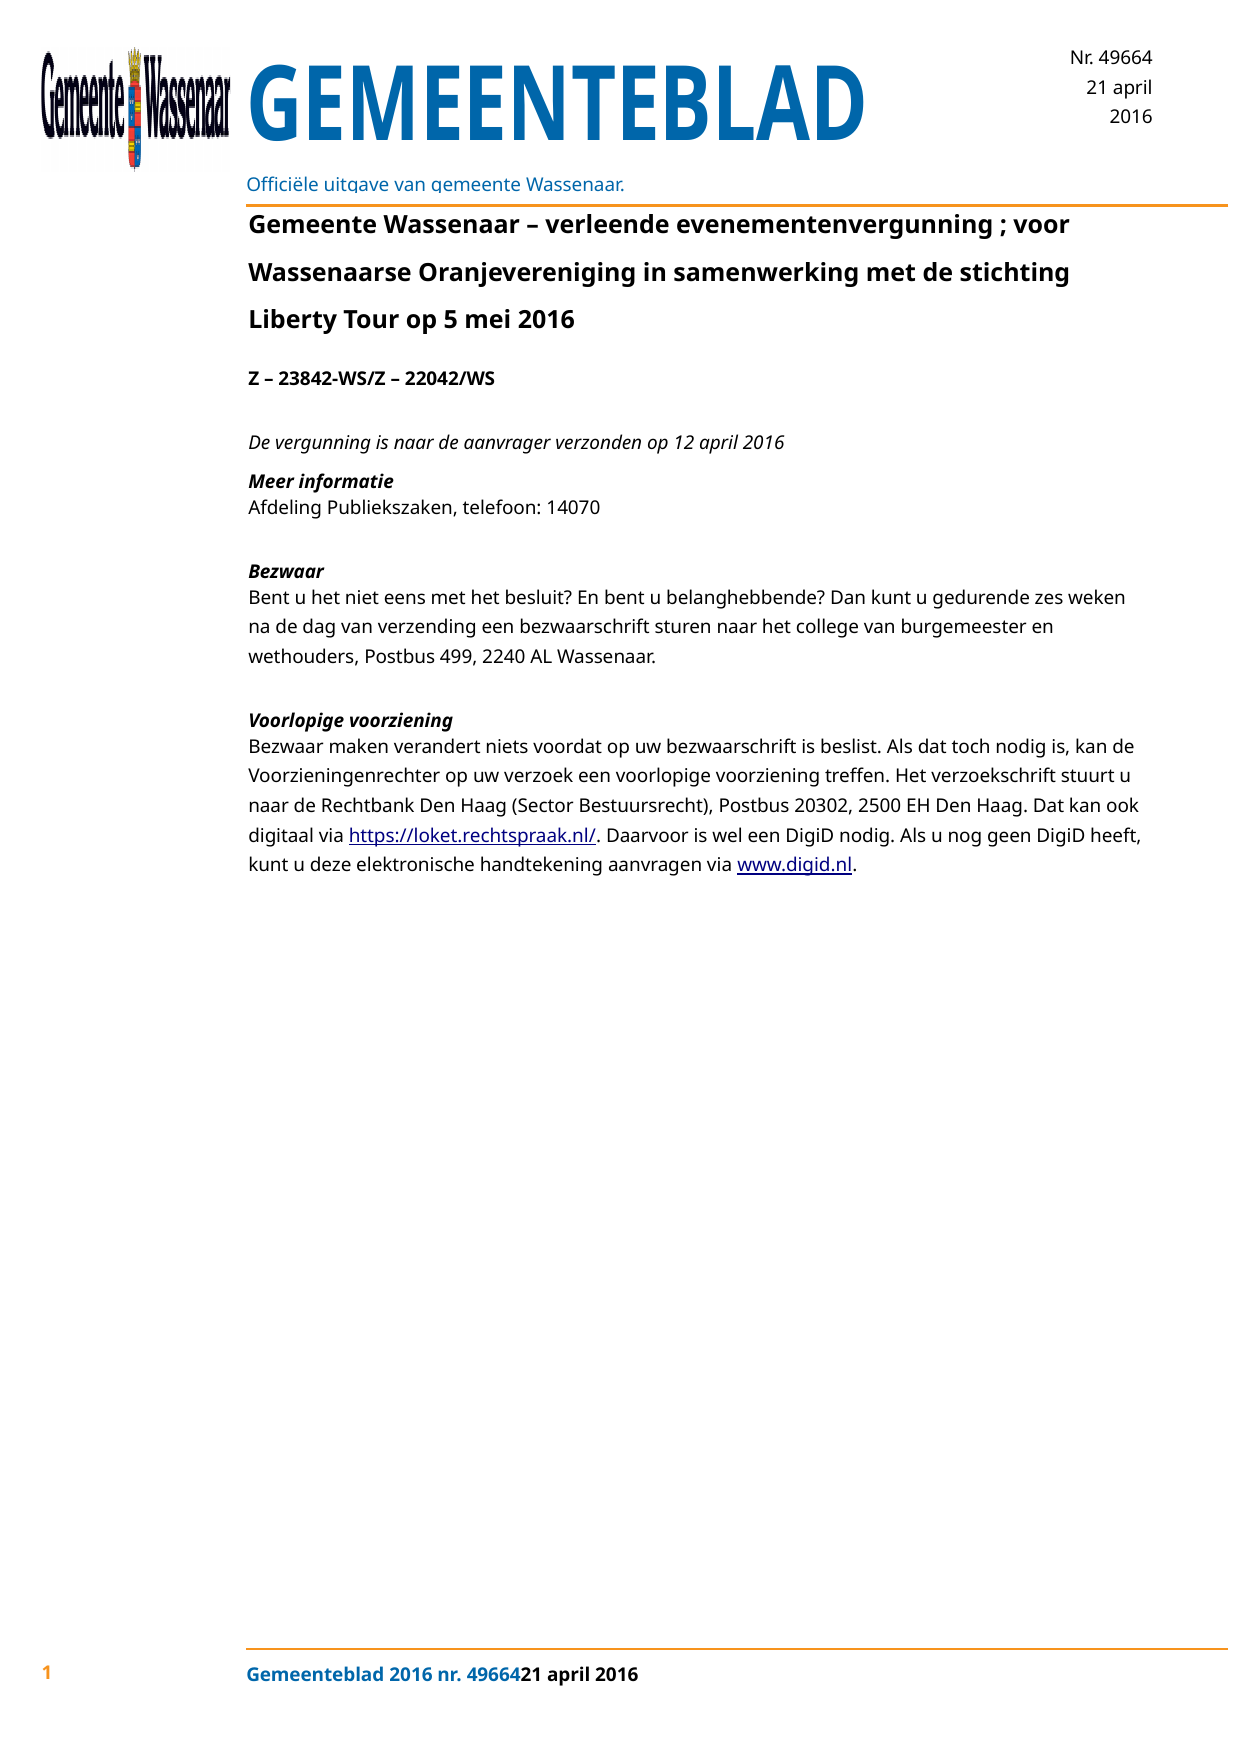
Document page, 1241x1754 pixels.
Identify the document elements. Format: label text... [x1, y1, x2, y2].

text Voorlopige voorziening [248, 707, 1152, 733]
text Bezwaar [248, 558, 1152, 584]
text Gemeente Wassenaar – verleende evenementenvergunning ; voor Wassenaarse Oranjevereniging in samenwerking met de stichting Liberty Tour op 5 mei 2016 [248, 207, 1152, 336]
text Afdeling Publiekszaken, telefoon: 14070 [248, 494, 1152, 520]
text Meer informatie [248, 469, 1152, 494]
text Bent u het niet eens met het besluit? En bent u belanghebbende? Dan kunt u gedurende zes weken na de dag van verzending een bezwaarschrift sturen naar het college van burgemeester en wethouders, Postbus 499, 2240 AL Wassenaar. [248, 584, 1152, 669]
text De vergunning is naar de aanvrager verzonden op 12 april 2016 [248, 429, 1152, 455]
picture [41, 47, 231, 172]
text Bezwaar maken verandert niets voordat op uw bezwaarschrift is beslist. Als dat toch nodig is, kan de Voorzieningenrechter op uw verzoek een voorlopige voorziening treffen. Het verzoekschrift stuurt u naar de Rechtbank Den Haag (Sector Bestuursrecht), Postbus 20302, 2500 EH Den Haag. Dat kan ook digitaal via https://loket.rechtspraak.nl/. Daarvoor is wel een DigiD nodig. Als u nog geen DigiD heeft, kunt u deze elektronische handtekening aanvragen via www.digid.nl. [248, 733, 1152, 877]
text Z – 23842-WS/Z – 22042/WS [248, 366, 1152, 391]
